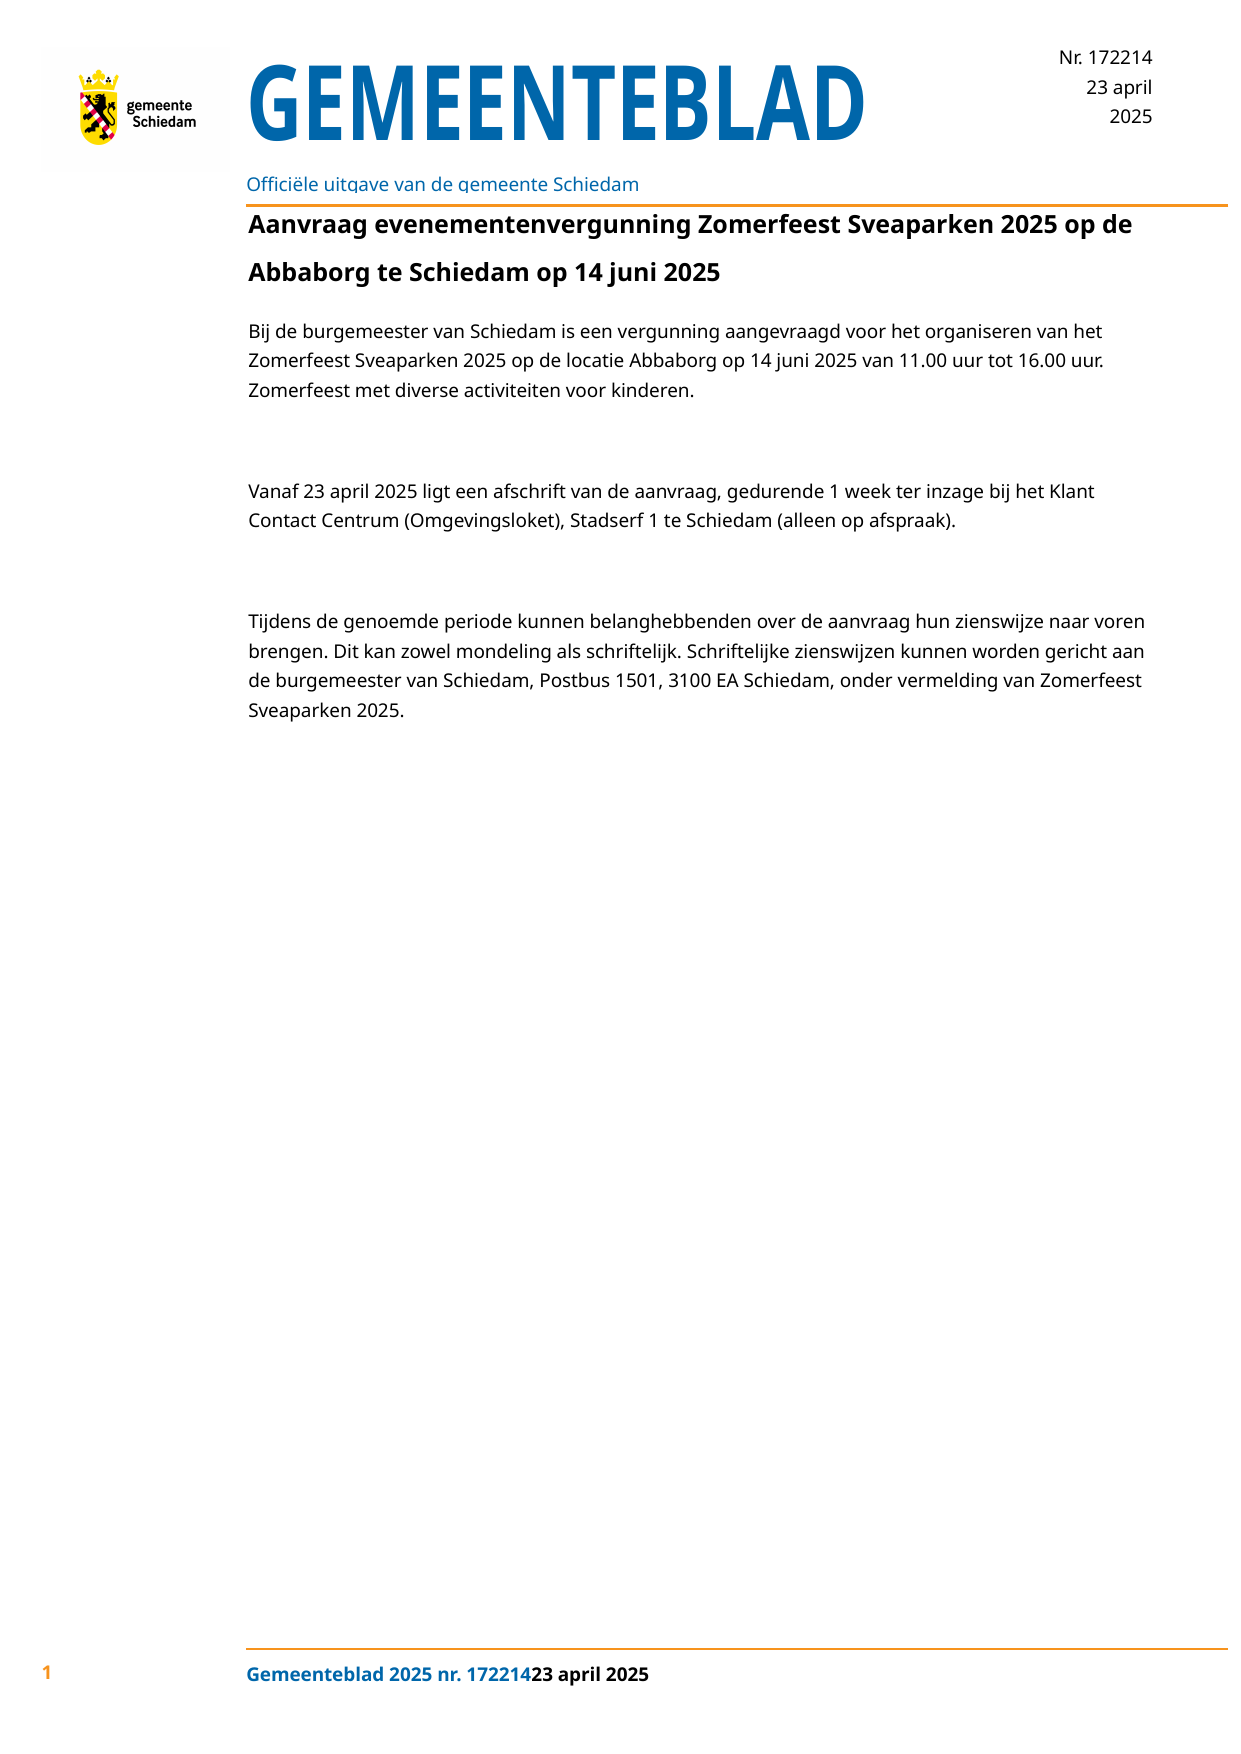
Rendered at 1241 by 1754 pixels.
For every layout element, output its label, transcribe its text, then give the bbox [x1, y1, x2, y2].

text Tijdens de genoemde periode kunnen belanghebbenden over de aanvraag hun zienswijze naar voren brengen. Dit kan zowel mondeling als schriftelijk. Schriftelijke zienswijzen kunnen worden gericht aan de burgemeester van Schiedam, Postbus 1501, 3100 EA Schiedam, onder vermelding van Zomerfeest Sveaparken 2025. [248, 608, 1152, 723]
text Bij de burgemeester van Schiedam is een vergunning aangevraagd voor het organiseren van het Zomerfeest Sveaparken 2025 op de locatie Abbaborg op 14 juni 2025 van 11.00 uur tot 16.00 uur. Zomerfeest met diverse activiteiten voor kinderen. [248, 318, 1152, 403]
text Vanaf 23 april 2025 ligt een afschrift van de aanvraag, gedurende 1 week ter inzage bij het Klant Contact Centrum (Omgevingsloket), Stadserf 1 te Schiedam (alleen op afspraak). [248, 478, 1152, 533]
text Aanvraag evenementenvergunning Zomerfeest Sveaparken 2025 op de Abbaborg te Schiedam op 14 juni 2025 [248, 207, 1152, 288]
picture [41, 47, 231, 172]
